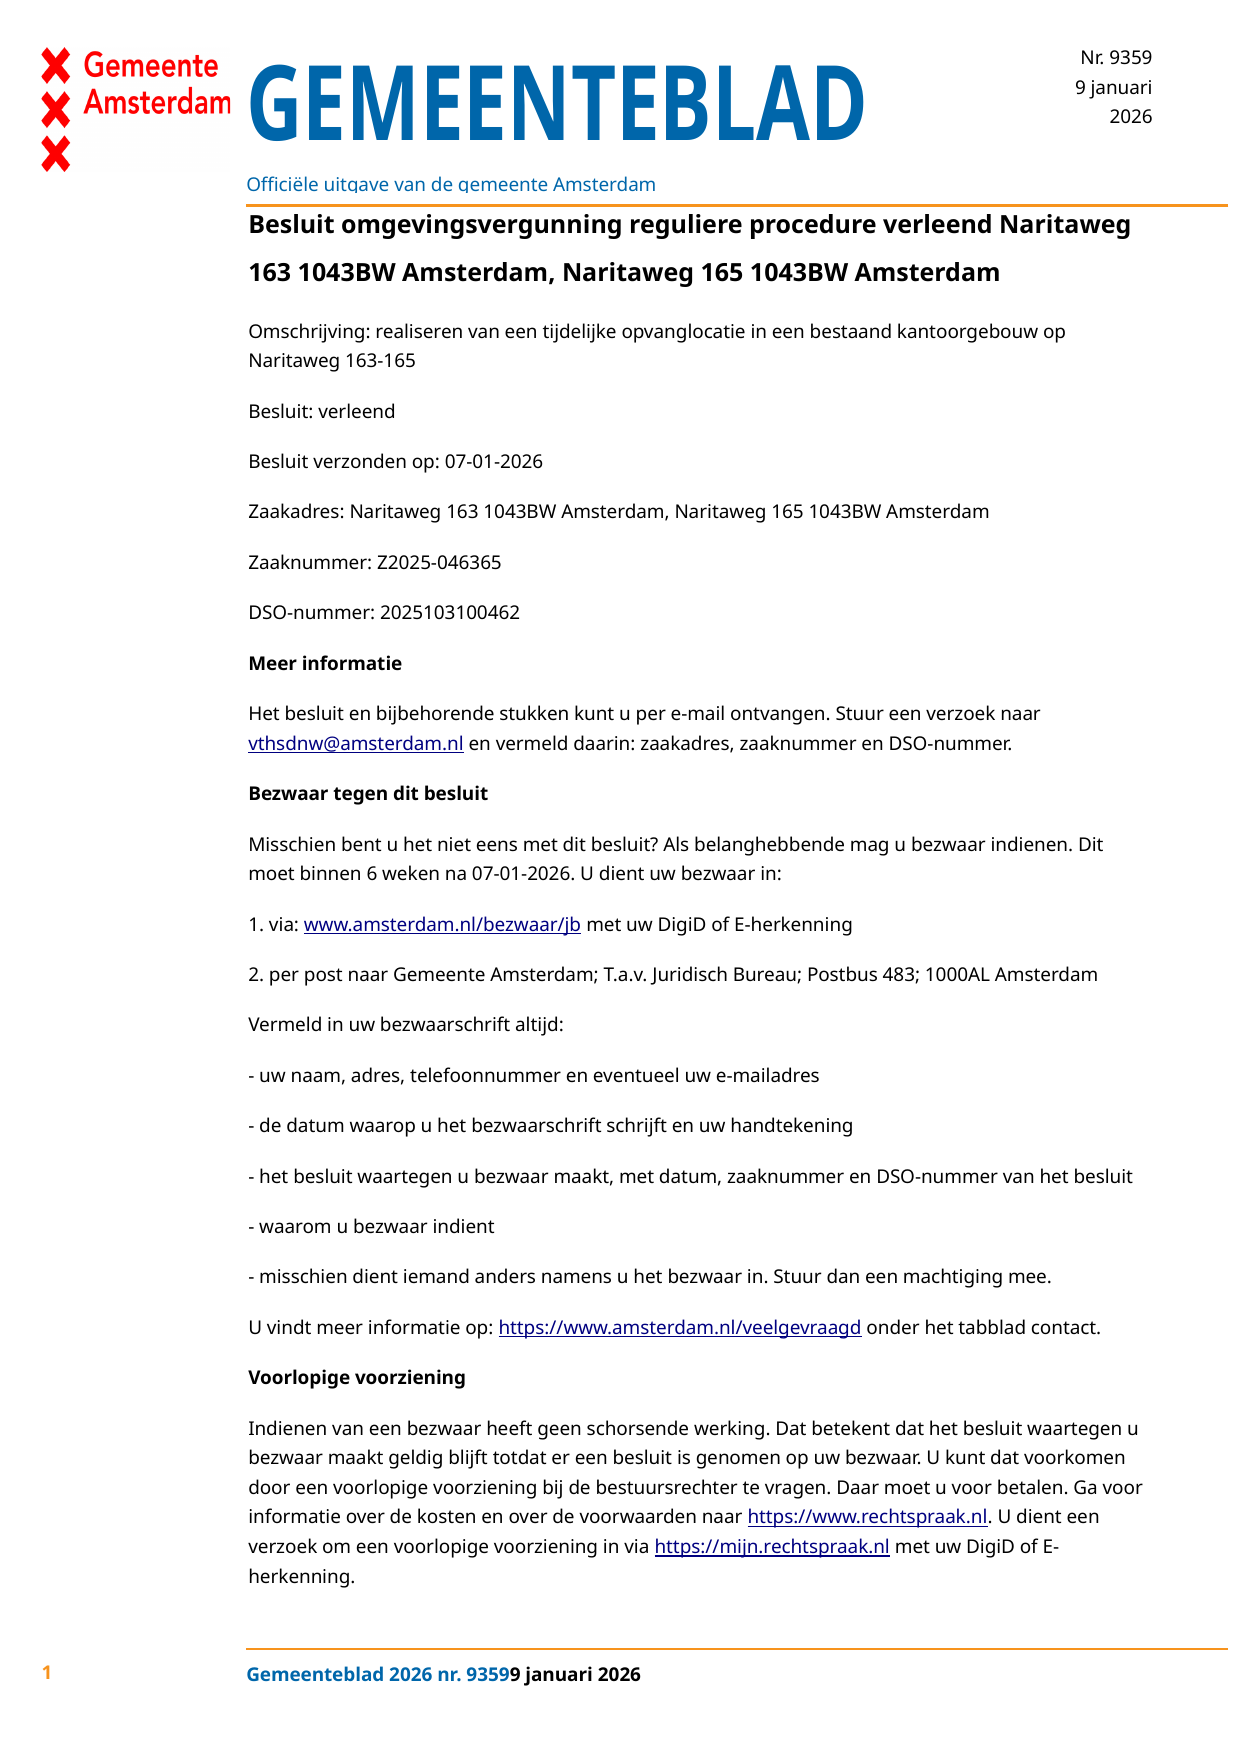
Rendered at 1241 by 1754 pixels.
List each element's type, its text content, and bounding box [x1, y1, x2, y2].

text Omschrijving: realiseren van een tijdelijke opvanglocatie in een bestaand kantoorgebouw op Naritaweg 163-165 [248, 318, 1152, 373]
text 2. per post naar Gemeente Amsterdam; T.a.v. Juridisch Bureau; Postbus 483; 1000AL Amsterdam [248, 961, 1152, 987]
text Meer informatie [248, 650, 1152, 676]
text Besluit verzonden op: 07-01-2026 [248, 448, 1152, 474]
text Besluit: verleend [248, 398, 1152, 424]
text U vindt meer informatie op: https://www.amsterdam.nl/veelgevraagd onder het tabblad contact. [248, 1314, 1152, 1340]
text - de datum waarop u het bezwaarschrift schrijft en uw handtekening [248, 1112, 1152, 1138]
text - het besluit waartegen u bezwaar maakt, met datum, zaaknummer en DSO-nummer van het besluit [248, 1163, 1152, 1189]
text Bezwaar tegen dit besluit [248, 780, 1152, 806]
text - uw naam, adres, telefoonnummer en eventueel uw e-mailadres [248, 1062, 1152, 1088]
text - misschien dient iemand anders namens u het bezwaar in. Stuur dan een machtiging mee. [248, 1264, 1152, 1289]
text Vermeld in uw bezwaarschrift altijd: [248, 1012, 1152, 1037]
text - waarom u bezwaar indient [248, 1213, 1152, 1239]
text Het besluit en bijbehorende stukken kunt u per e-mail ontvangen. Stuur een verzoek naar vthsdnw@amsterdam.nl en vermeld daarin: zaakadres, zaaknummer en DSO-nummer. [248, 700, 1152, 756]
text Besluit omgevingsvergunning reguliere procedure verleend Naritaweg 163 1043BW Amsterdam, Naritaweg 165 1043BW Amsterdam [248, 207, 1152, 288]
text Misschien bent u het niet eens met dit besluit? Als belanghebbende mag u bezwaar indienen. Dit moet binnen 6 weken na 07-01-2026. U dient uw bezwaar in: [248, 831, 1152, 886]
text Indienen van een bezwaar heeft geen schorsende werking. Dat betekent dat het besluit waartegen u bezwaar maakt geldig blijft totdat er een besluit is genomen op uw bezwaar. U kunt dat voorkomen door een voorlopige voorziening bij de bestuursrechter te vragen. Daar moet u voor betalen. Ga voor informatie over de kosten en over de voorwaarden naar https://www.rechtspraak.nl. U dient een verzoek om een voorlopige voorziening in via https://mijn.rechtspraak.nl met uw DigiD of E-herkenning. [248, 1415, 1152, 1589]
text 1. via: www.amsterdam.nl/bezwaar/jb met uw DigiD of E-herkenning [248, 911, 1152, 937]
text Zaaknummer: Z2025-046365 [248, 549, 1152, 575]
text DSO-nummer: 2025103100462 [248, 599, 1152, 625]
text Voorlopige voorziening [248, 1364, 1152, 1390]
picture [41, 47, 231, 172]
text Zaakadres: Naritaweg 163 1043BW Amsterdam, Naritaweg 165 1043BW Amsterdam [248, 499, 1152, 524]
